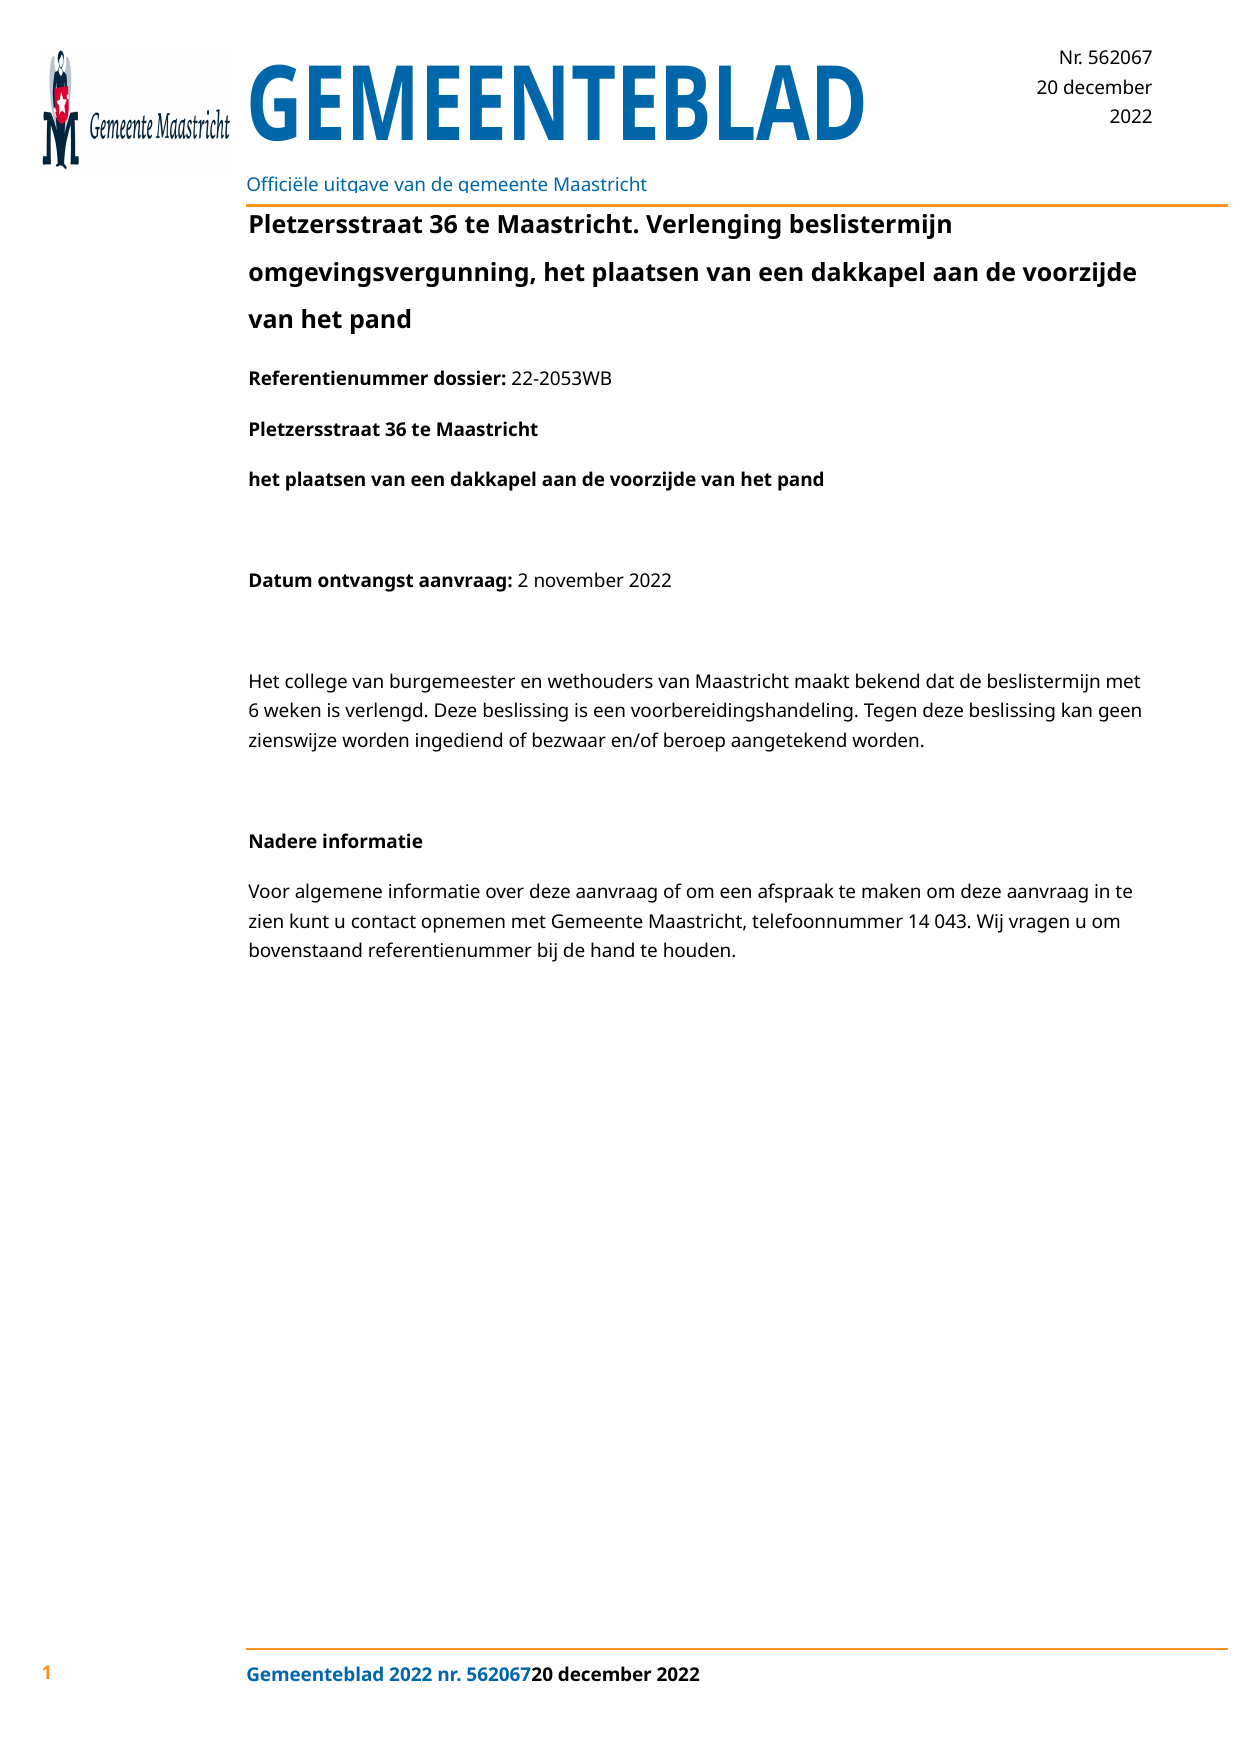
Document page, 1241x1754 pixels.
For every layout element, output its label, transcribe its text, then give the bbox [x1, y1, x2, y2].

text Referentienummer dossier: 22-2053WB [248, 366, 1152, 391]
picture [41, 47, 231, 172]
text Pletzersstraat 36 te Maastricht. Verlenging beslistermijn omgevingsvergunning, het plaatsen van een dakkapel aan de voorzijde van het pand [248, 207, 1152, 336]
text het plaatsen van een dakkapel aan de voorzijde van het pand [248, 466, 1152, 492]
text Datum ontvangst aanvraag: 2 november 2022 [248, 567, 1152, 593]
text Het college van burgemeester en wethouders van Maastricht maakt bekend dat de beslistermijn met 6 weken is verlengd. Deze beslissing is een voorbereidingshandeling. Tegen deze beslissing kan geen zienswijze worden ingediend of bezwaar en/of beroep aangetekend worden. [248, 668, 1152, 753]
text Voor algemene informatie over deze aanvraag of om een afspraak te maken om deze aanvraag in te zien kunt u contact opnemen met Gemeente Maastricht, telefoonnummer 14 043. Wij vragen u om bovenstaand referentienummer bij de hand te houden. [248, 878, 1152, 963]
text Nadere informatie [248, 828, 1152, 854]
text Pletzersstraat 36 te Maastricht [248, 416, 1152, 442]
